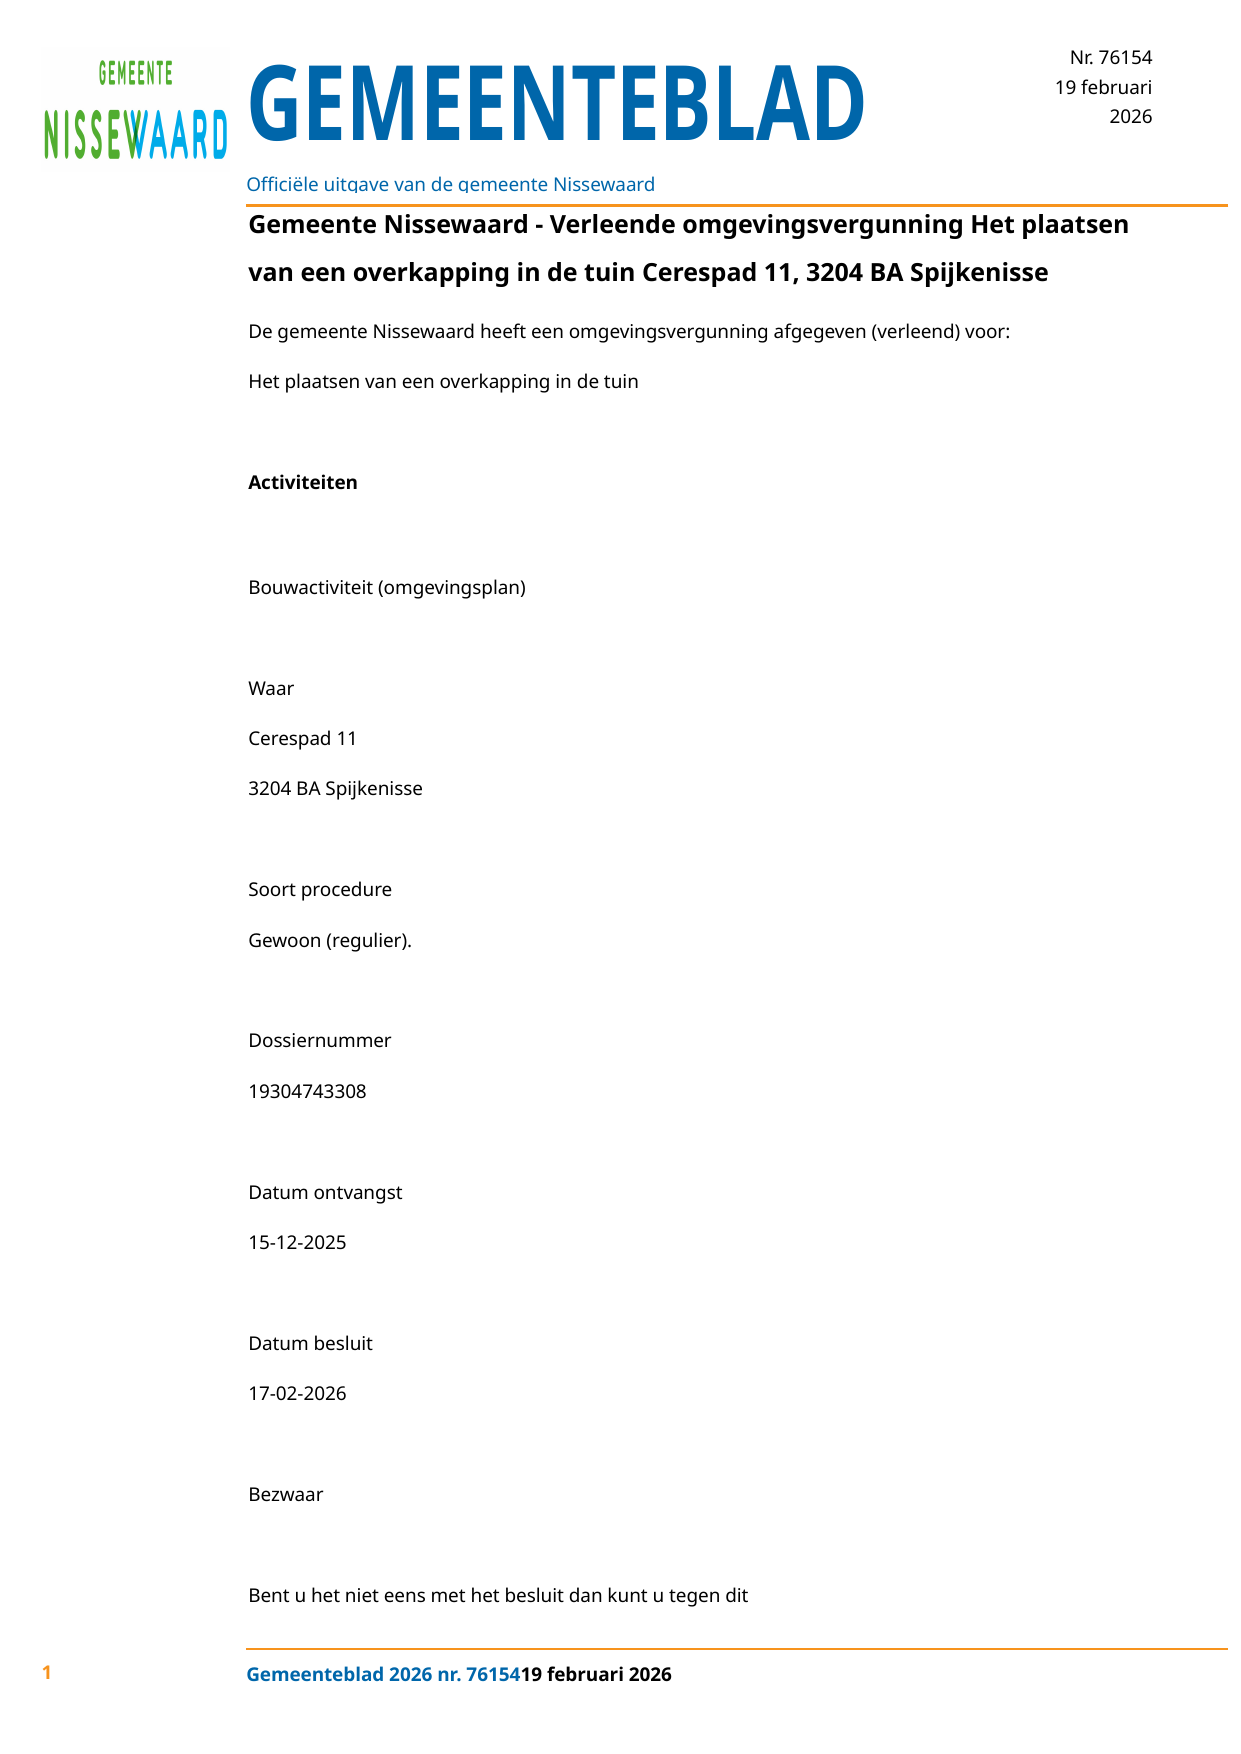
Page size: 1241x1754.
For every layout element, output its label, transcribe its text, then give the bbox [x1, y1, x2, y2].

text Activiteiten [248, 469, 1152, 495]
text Waar [248, 675, 1152, 701]
text Dossiernummer [248, 1028, 1152, 1053]
text Gewoon (regulier). [248, 927, 1152, 953]
text 15-12-2025 [248, 1229, 1152, 1255]
text Bent u het niet eens met het besluit dan kunt u tegen dit [248, 1582, 1152, 1608]
text Bezwaar [248, 1481, 1152, 1507]
text Datum ontvangst [248, 1179, 1152, 1205]
text Het plaatsen van een overkapping in de tuin [248, 368, 1152, 394]
text Soort procedure [248, 876, 1152, 902]
text Gemeente Nissewaard - Verleende omgevingsvergunning Het plaatsen van een overkapping in de tuin Cerespad 11, 3204 BA Spijkenisse [248, 207, 1152, 288]
picture [41, 47, 231, 172]
text 17-02-2026 [248, 1381, 1152, 1406]
text Cerespad 11 [248, 725, 1152, 751]
text Bouwactiviteit (omgevingsplan) [248, 574, 1152, 600]
text ﻿ [248, 519, 1152, 549]
text 19304743308 [248, 1078, 1152, 1104]
text De gemeente Nissewaard heeft een omgevingsvergunning afgegeven (verleend) voor: [248, 318, 1152, 344]
text Datum besluit [248, 1330, 1152, 1356]
text 3204 BA Spijkenisse [248, 776, 1152, 801]
